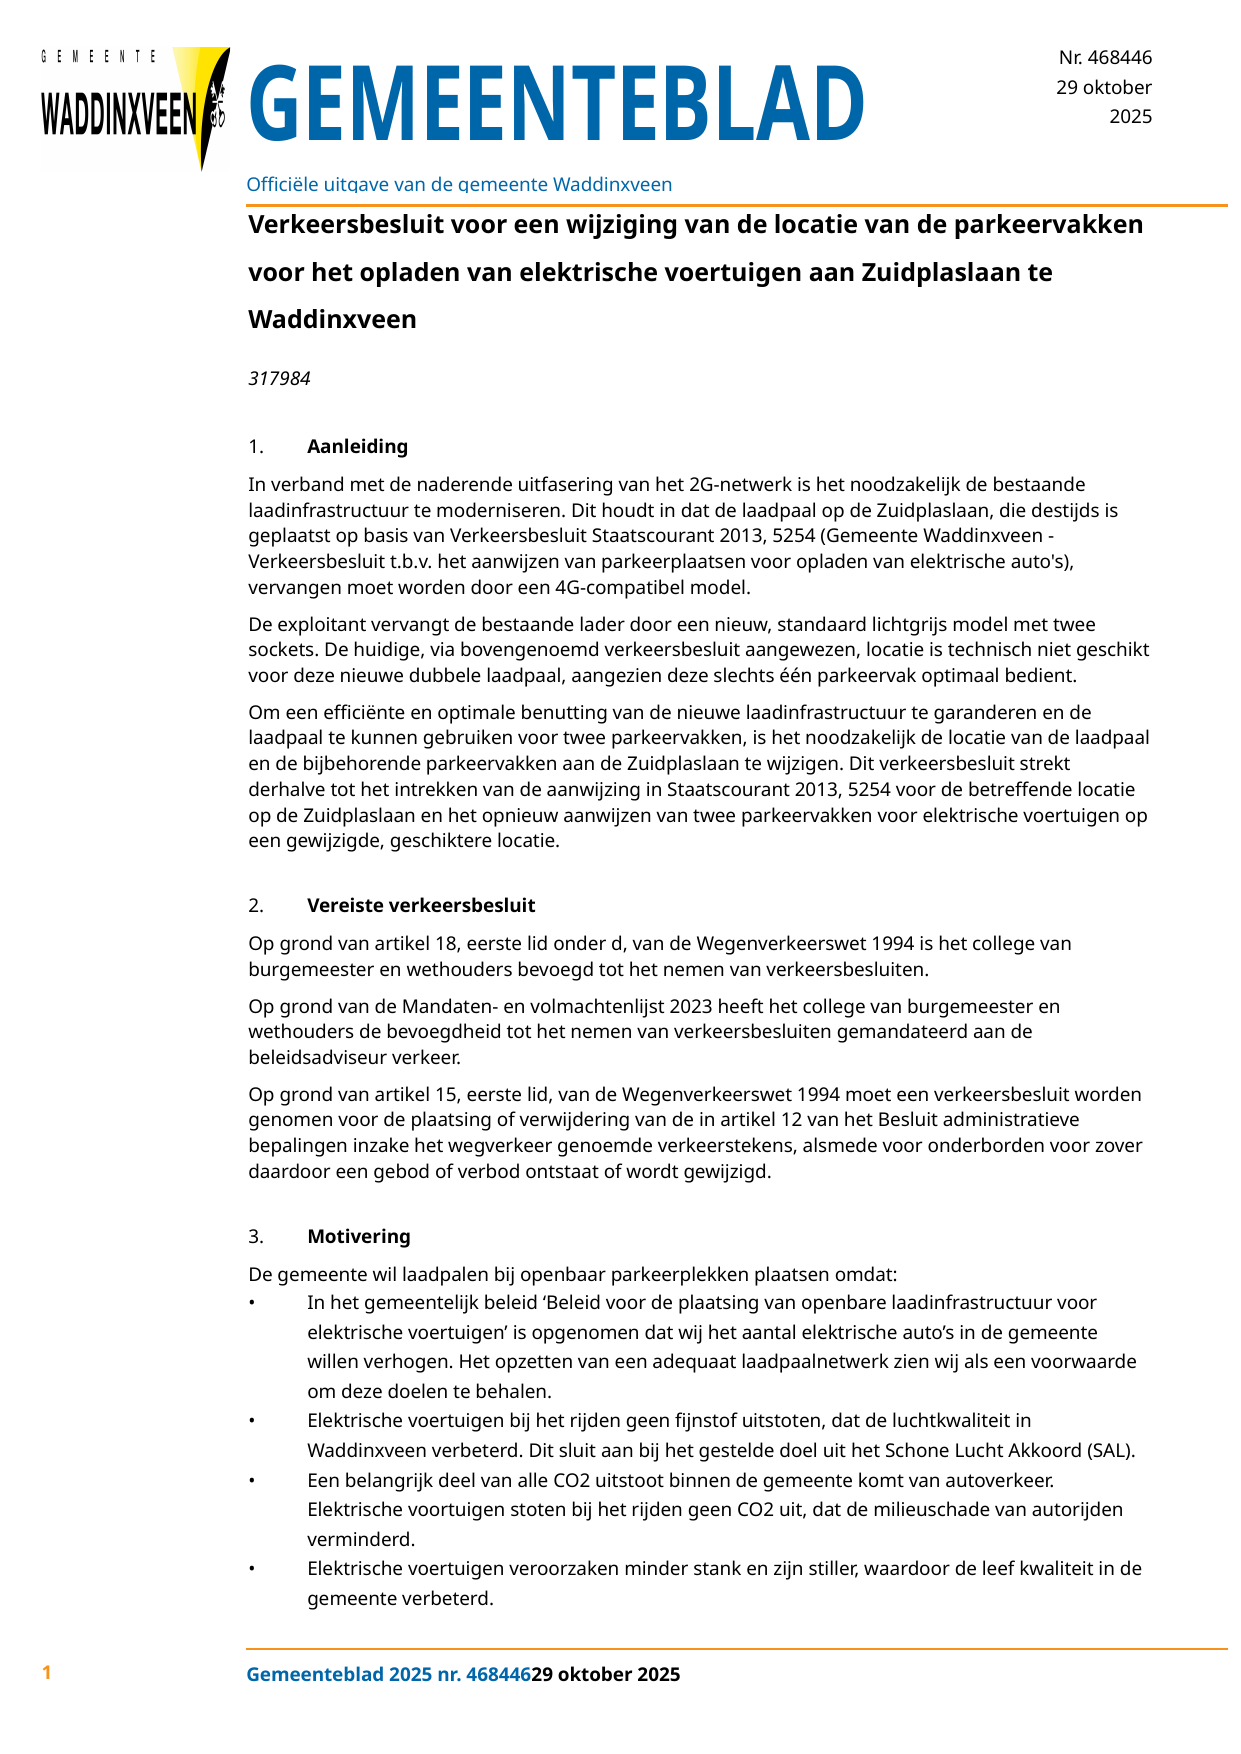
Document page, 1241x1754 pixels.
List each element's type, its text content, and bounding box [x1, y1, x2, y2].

list Motivering [248, 1223, 1152, 1249]
list Een belangrijk deel van alle CO2 uitstoot binnen de gemeente komt van autoverkeer. Elektrische voortuigen stoten bij het rijden geen CO2 uit, dat de milieuschade van autorijden verminderd. [248, 1467, 1152, 1552]
text Op grond van artikel 18, eerste lid onder d, van de Wegenverkeerswet 1994 is het college van burgemeester en wethouders bevoegd tot het nemen van verkeersbesluiten. [248, 930, 1152, 982]
text In verband met de naderende uitfasering van het 2G-netwerk is het noodzakelijk de bestaande laadinfrastructuur te moderniseren. Dit houdt in dat de laadpaal op de Zuidplaslaan, die destijds is geplaatst op basis van Verkeersbesluit Staatscourant 2013, 5254 (Gemeente Waddinxveen - Verkeersbesluit t.b.v. het aanwijzen van parkeerplaatsen voor opladen van elektrische auto's), vervangen moet worden door een 4G-compatibel model. [248, 471, 1152, 600]
list Aanleiding [248, 433, 1152, 459]
list Vereiste verkeersbesluit [248, 892, 1152, 918]
text Om een efficiënte en optimale benutting van de nieuwe laadinfrastructuur te garanderen en de laadpaal te kunnen gebruiken voor twee parkeervakken, is het noodzakelijk de locatie van de laadpaal en de bijbehorende parkeervakken aan de Zuidplaslaan te wijzigen. Dit verkeersbesluit strekt derhalve tot het intrekken van de aanwijzing in Staatscourant 2013, 5254 voor de betreffende locatie op de Zuidplaslaan en het opnieuw aanwijzen van twee parkeervakken voor elektrische voertuigen op een gewijzigde, geschiktere locatie. [248, 699, 1152, 853]
list In het gemeentelijk beleid ‘Beleid voor de plaatsing van openbare laadinfrastructuur voor elektrische voertuigen’ is opgenomen dat wij het aantal elektrische auto’s in de gemeente willen verhogen. Het opzetten van een adequaat laadpaalnetwerk zien wij als een voorwaarde om deze doelen te behalen. [248, 1289, 1152, 1404]
text De gemeente wil laadpalen bij openbaar parkeerplekken plaatsen omdat: [248, 1261, 1152, 1287]
list Elektrische voertuigen veroorzaken minder stank en zijn stiller, waardoor de leef kwaliteit in de gemeente verbeterd. [248, 1556, 1152, 1611]
text De exploitant vervangt de bestaande lader door een nieuw, standaard lichtgrijs model met twee sockets. De huidige, via bovengenoemd verkeersbesluit aangewezen, locatie is technisch niet geschikt voor deze nieuwe dubbele laadpaal, aangezien deze slechts één parkeervak optimaal bedient. [248, 611, 1152, 688]
text 317984 [248, 366, 1152, 391]
picture [41, 47, 231, 172]
list Elektrische voertuigen bij het rijden geen fijnstof uitstoten, dat de luchtkwaliteit in Waddinxveen verbeterd. Dit sluit aan bij het gestelde doel uit het Schone Lucht Akkoord (SAL). [248, 1408, 1152, 1463]
text Verkeersbesluit voor een wijziging van de locatie van de parkeervakken voor het opladen van elektrische voertuigen aan Zuidplaslaan te Waddinxveen [248, 207, 1152, 336]
text Op grond van de Mandaten- en volmachtenlijst 2023 heeft het college van burgemeester en wethouders de bevoegdheid tot het nemen van verkeersbesluiten gemandateerd aan de beleidsadviseur verkeer. [248, 993, 1152, 1070]
text Op grond van artikel 15, eerste lid, van de Wegenverkeerswet 1994 moet een verkeersbesluit worden genomen voor de plaatsing of verwijdering van de in artikel 12 van het Besluit administratieve bepalingen inzake het wegverkeer genoemde verkeerstekens, alsmede voor onderborden voor zover daardoor een gebod of verbod ontstaat of wordt gewijzigd. [248, 1081, 1152, 1184]
